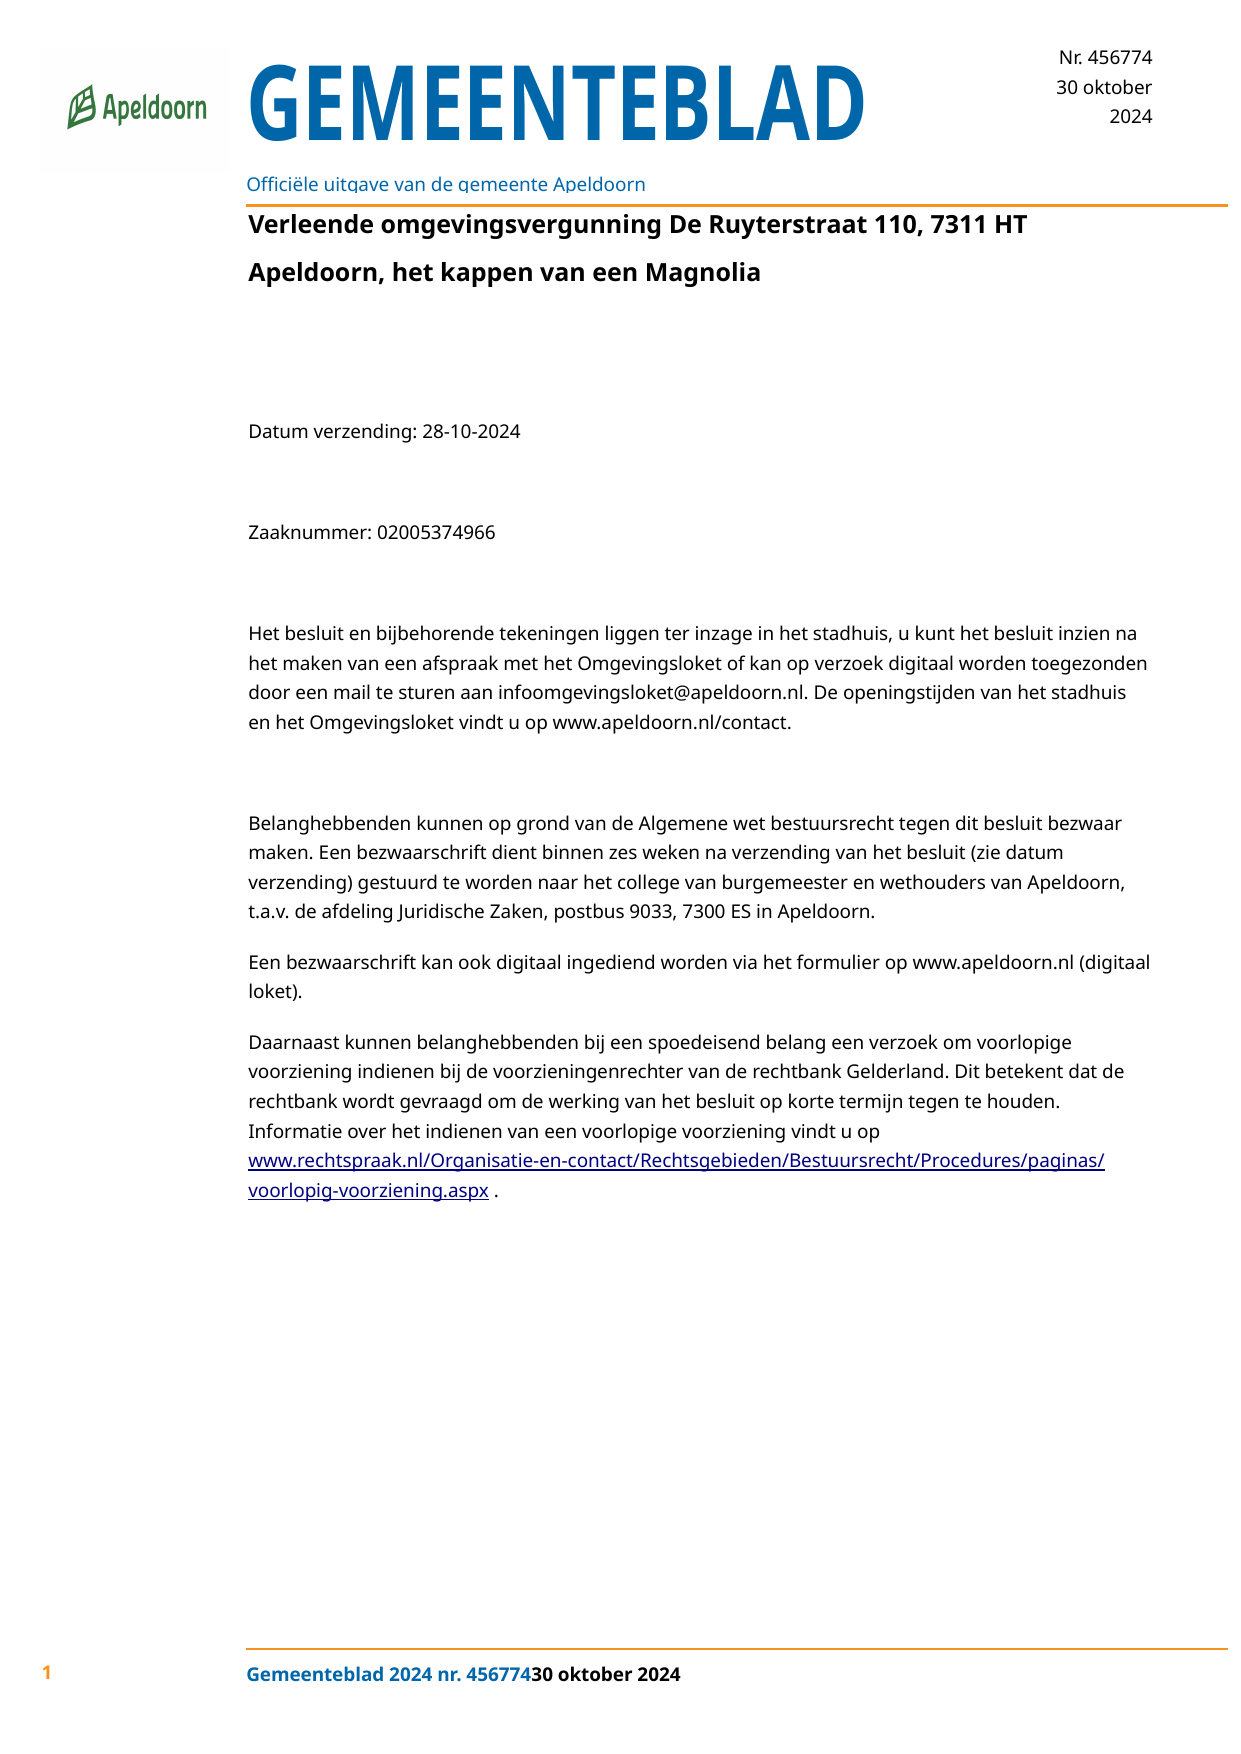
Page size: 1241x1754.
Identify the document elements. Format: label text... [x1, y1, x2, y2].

text Een bezwaarschrift kan ook digitaal ingediend worden via het formulier op www.apeldoorn.nl (digitaal loket). [248, 949, 1152, 1004]
text Daarnaast kunnen belanghebbenden bij een spoedeisend belang een verzoek om voorlopige voorziening indienen bij de voorzieningenrechter van de rechtbank Gelderland. Dit betekent dat de rechtbank wordt gevraagd om de werking van het besluit op korte termijn tegen te houden. Informatie over het indienen van een voorlopige voorziening vindt u op www.rechtspraak.nl/Organisatie-en-contact/Rechtsgebieden/Bestuursrecht/Procedures/paginas/voorlopig-voorziening.aspx . [248, 1029, 1152, 1203]
text Het besluit en bijbehorende tekeningen liggen ter inzage in het stadhuis, u kunt het besluit inzien na het maken van een afspraak met het Omgevingsloket of kan op verzoek digitaal worden toegezonden door een mail te sturen aan infoomgevingsloket@apeldoorn.nl. De openingstijden van het stadhuis en het Omgevingsloket vindt u op www.apeldoorn.nl/contact. [248, 620, 1152, 735]
text Datum verzending: 28-10-2024 [248, 419, 1152, 444]
picture [41, 47, 231, 172]
text Zaaknummer: 02005374966 [248, 519, 1152, 545]
text Verleende omgevingsvergunning De Ruyterstraat 110, 7311 HT Apeldoorn, het kappen van een Magnolia [248, 207, 1152, 288]
text Belanghebbenden kunnen op grond van de Algemene wet bestuursrecht tegen dit besluit bezwaar maken. Een bezwaarschrift dient binnen zes weken na verzending van het besluit (zie datum verzending) gestuurd te worden naar het college van burgemeester en wethouders van Apeldoorn, t.a.v. de afdeling Juridische Zaken, postbus 9033, 7300 ES in Apeldoorn. [248, 810, 1152, 924]
